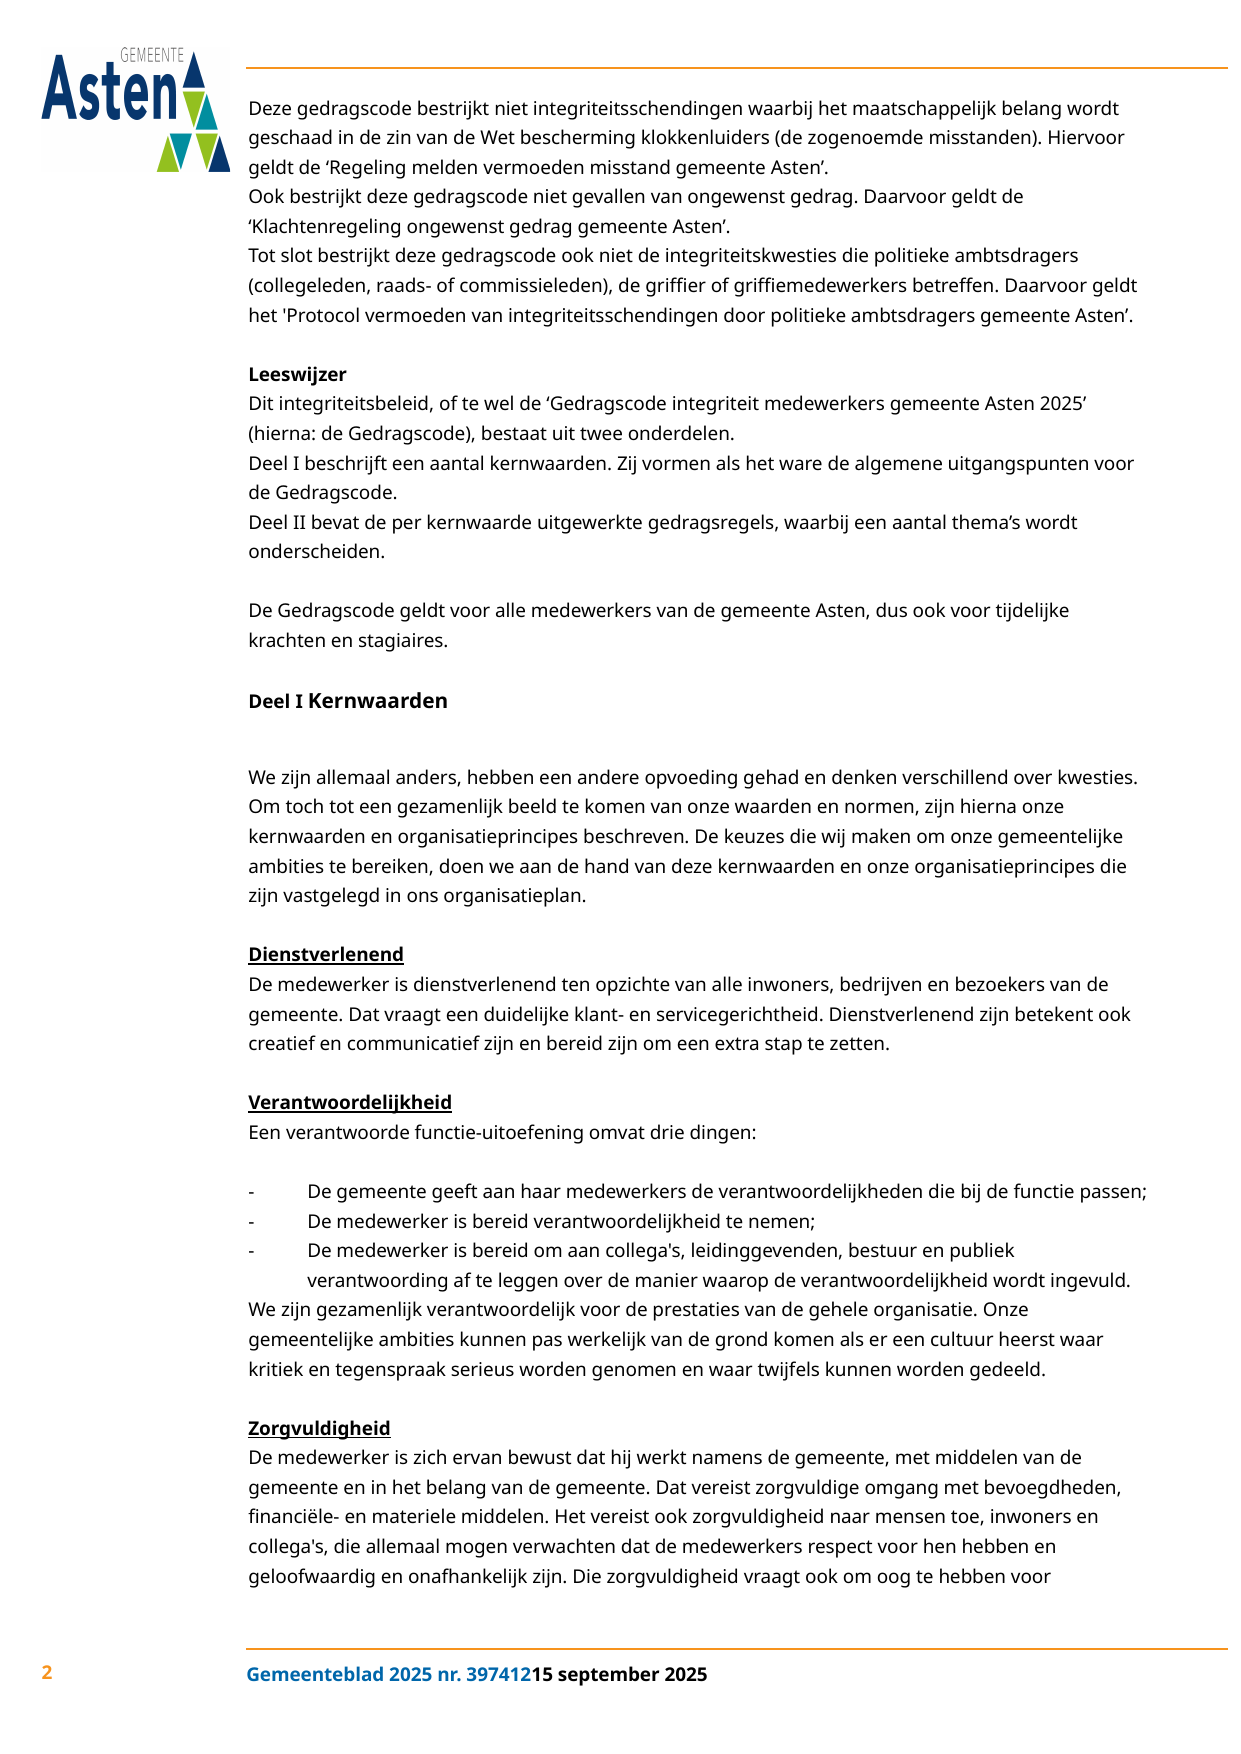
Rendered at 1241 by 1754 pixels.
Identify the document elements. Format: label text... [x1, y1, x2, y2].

text We zijn allemaal anders, hebben een andere opvoeding gehad en denken verschillend over kwesties. Om toch tot een gezamenlijk beeld te komen van onze waarden en normen, zijn hierna onze kernwaarden en organisatieprincipes beschreven. De keuzes die wij maken om onze gemeentelijke ambities te bereiken, doen we aan de hand van deze kernwaarden en onze organisatieprincipes die zijn vastgelegd in ons organisatieplan. [248, 764, 1152, 908]
text We zijn gezamenlijk verantwoordelijk voor de prestaties van de gehele organisatie. Onze gemeentelijke ambities kunnen pas werkelijk van de grond komen als er een cultuur heerst waar kritiek en tegenspraak serieus worden genomen en waar twijfels kunnen worden gedeeld. [248, 1297, 1152, 1382]
list De medewerker is bereid om aan collega's, leidinggevenden, bestuur en publiek verantwoording af te leggen over de manier waarop de verantwoordelijkheid wordt ingevuld. [248, 1237, 1152, 1293]
text Dienstverlenend [248, 942, 1152, 967]
text Leeswijzer [248, 361, 1152, 387]
text Tot slot bestrijkt deze gedragscode ook niet de integriteitskwesties die politieke ambtsdragers (collegeleden, raads- of commissieleden), de griffier of griffiemedewerkers betreffen. Daarvoor geldt het 'Protocol vermoeden van integriteitsschendingen door politieke ambtsdragers gemeente Asten’. [248, 243, 1152, 328]
text Een verantwoorde functie-uitoefening omvat drie dingen: [248, 1119, 1152, 1145]
text Ook bestrijkt deze gedragscode niet gevallen van ongewenst gedrag. Daarvoor geldt de ‘Klachtenregeling ongewenst gedrag gemeente Asten’. [248, 183, 1152, 239]
text Deel II bevat de per kernwaarde uitgewerkte gedragsregels, waarbij een aantal thema’s wordt onderscheiden. [248, 509, 1152, 564]
text Deel I beschrijft een aantal kernwaarden. Zij vormen als het ware de algemene uitgangspunten voor de Gedragscode. [248, 450, 1152, 505]
text Deze gedragscode bestrijkt niet integriteitsschendingen waarbij het maatschappelijk belang wordt geschaad in de zin van de Wet bescherming klokkenluiders (de zogenoemde misstanden). Hiervoor geldt de ‘Regeling melden vermoeden misstand gemeente Asten’. [248, 95, 1152, 180]
text Verantwoordelijkheid [248, 1089, 1152, 1115]
text Deel I Kernwaarden [248, 686, 1152, 715]
list De gemeente geeft aan haar medewerkers de verantwoordelijkheden die bij de functie passen; [248, 1178, 1152, 1204]
text De Gedragscode geldt voor alle medewerkers van de gemeente Asten, dus ook voor tijdelijke krachten en stagiaires. [248, 598, 1152, 653]
text Zorgvuldigheid [248, 1415, 1152, 1441]
text De medewerker is dienstverlenend ten opzichte van alle inwoners, bedrijven en bezoekers van de gemeente. Dat vraagt een duidelijke klant- en servicegerichtheid. Dienstverlenend zijn betekent ook creatief en communicatief zijn en bereid zijn om een extra stap te zetten. [248, 971, 1152, 1056]
text De medewerker is zich ervan bewust dat hij werkt namens de gemeente, met middelen van de gemeente en in het belang van de gemeente. Dat vereist zorgvuldige omgang met bevoegdheden, financiële- en materiele middelen. Het vereist ook zorgvuldigheid naar mensen toe, inwoners en collega's, die allemaal mogen verwachten dat de medewerkers respect voor hen hebben en geloofwaardig en onafhankelijk zijn. Die zorgvuldigheid vraagt ook om oog te hebben voor [248, 1444, 1152, 1589]
text Dit integriteitsbeleid, of te wel de ‘Gedragscode integriteit medewerkers gemeente Asten 2025’ (hierna: de Gedragscode), bestaat uit twee onderdelen. [248, 391, 1152, 446]
picture [41, 47, 231, 172]
list De medewerker is bereid verantwoordelijkheid te nemen; [248, 1208, 1152, 1234]
